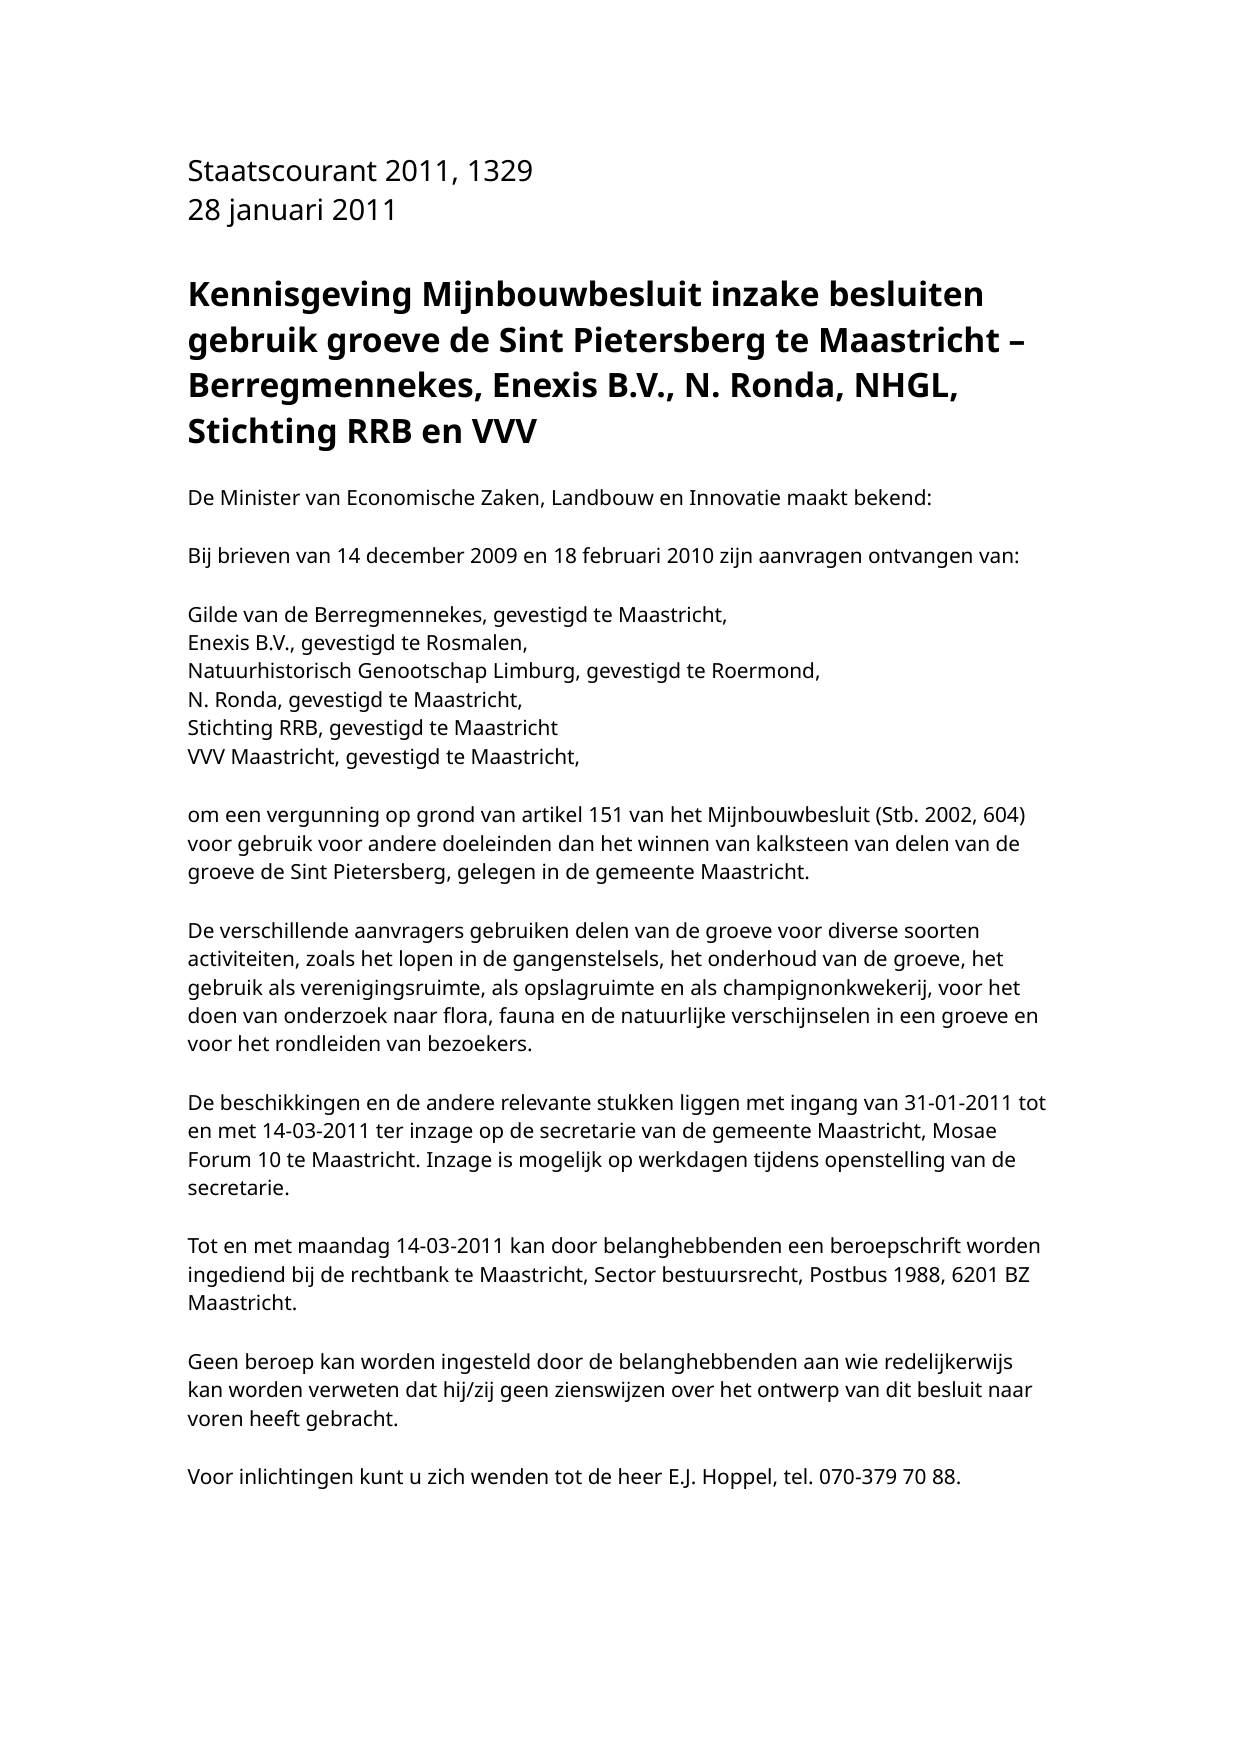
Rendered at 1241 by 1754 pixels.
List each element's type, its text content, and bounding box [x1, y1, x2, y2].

text De Minister van Economische Zaken, Landbouw en Innovatie maakt bekend: [187, 483, 1053, 511]
text Stichting RRB, gevestigd te Maastricht [187, 713, 1053, 742]
text 28 januari 2011 [187, 190, 1053, 229]
subtitle Kennisgeving Mijnbouwbesluit inzake besluiten gebruik groeve de Sint Pietersberg te Maastricht – Berregmennekes, Enexis B.V., N. Ronda, NHGL, Stichting RRB en VVV [187, 271, 1053, 453]
text Bij brieven van 14 december 2009 en 18 februari 2010 zijn aanvragen ontvangen van: [187, 541, 1053, 570]
text Geen beroep kan worden ingesteld door de belanghebbenden aan wie redelijkerwijs kan worden verweten dat hij/zij geen zienswijzen over het ontwerp van dit besluit naar voren heeft gebracht. [187, 1347, 1053, 1432]
text Voor inlichtingen kunt u zich wenden tot de heer E.J. Hoppel, tel. 070-379 70 88. [187, 1462, 1053, 1491]
text De verschillende aanvragers gebruiken delen van de groeve voor diverse soorten activiteiten, zoals het lopen in de gangenstelsels, het onderhoud van de groeve, het gebruik als verenigingsruimte, als opslagruimte en als champignonkwekerij, voor het doen van onderzoek naar flora, fauna en de natuurlijke verschijnselen in een groeve en voor het rondleiden van bezoekers. [187, 916, 1053, 1058]
text Gilde van de Berregmennekes, gevestigd te Maastricht, [187, 600, 1053, 628]
text N. Ronda, gevestigd te Maastricht, [187, 685, 1053, 713]
text De beschikkingen en de andere relevante stukken liggen met ingang van 31-01-2011 tot en met 14-03-2011 ter inzage op de secretarie van de gemeente Maastricht, Mosae Forum 10 te Maastricht. Inzage is mogelijk op werkdagen tijdens openstelling van de secretarie. [187, 1088, 1053, 1202]
text Natuurhistorisch Genootschap Limburg, gevestigd te Roermond, [187, 657, 1053, 685]
text om een vergunning op grond van artikel 151 van het Mijnbouwbesluit (Stb. 2002, 604) voor gebruik voor andere doeleinden dan het winnen van kalksteen van delen van de groeve de Sint Pietersberg, gelegen in de gemeente Maastricht. [187, 800, 1053, 886]
text Tot en met maandag 14-03-2011 kan door belanghebbenden een beroepschrift worden ingediend bij de rechtbank te Maastricht, Sector bestuursrecht, Postbus 1988, 6201 BZ Maastricht. [187, 1232, 1053, 1317]
text VVV Maastricht, gevestigd te Maastricht, [187, 742, 1053, 770]
text Enexis B.V., gevestigd te Rosmalen, [187, 628, 1053, 657]
text Staatscourant 2011, 1329 [187, 150, 1053, 190]
